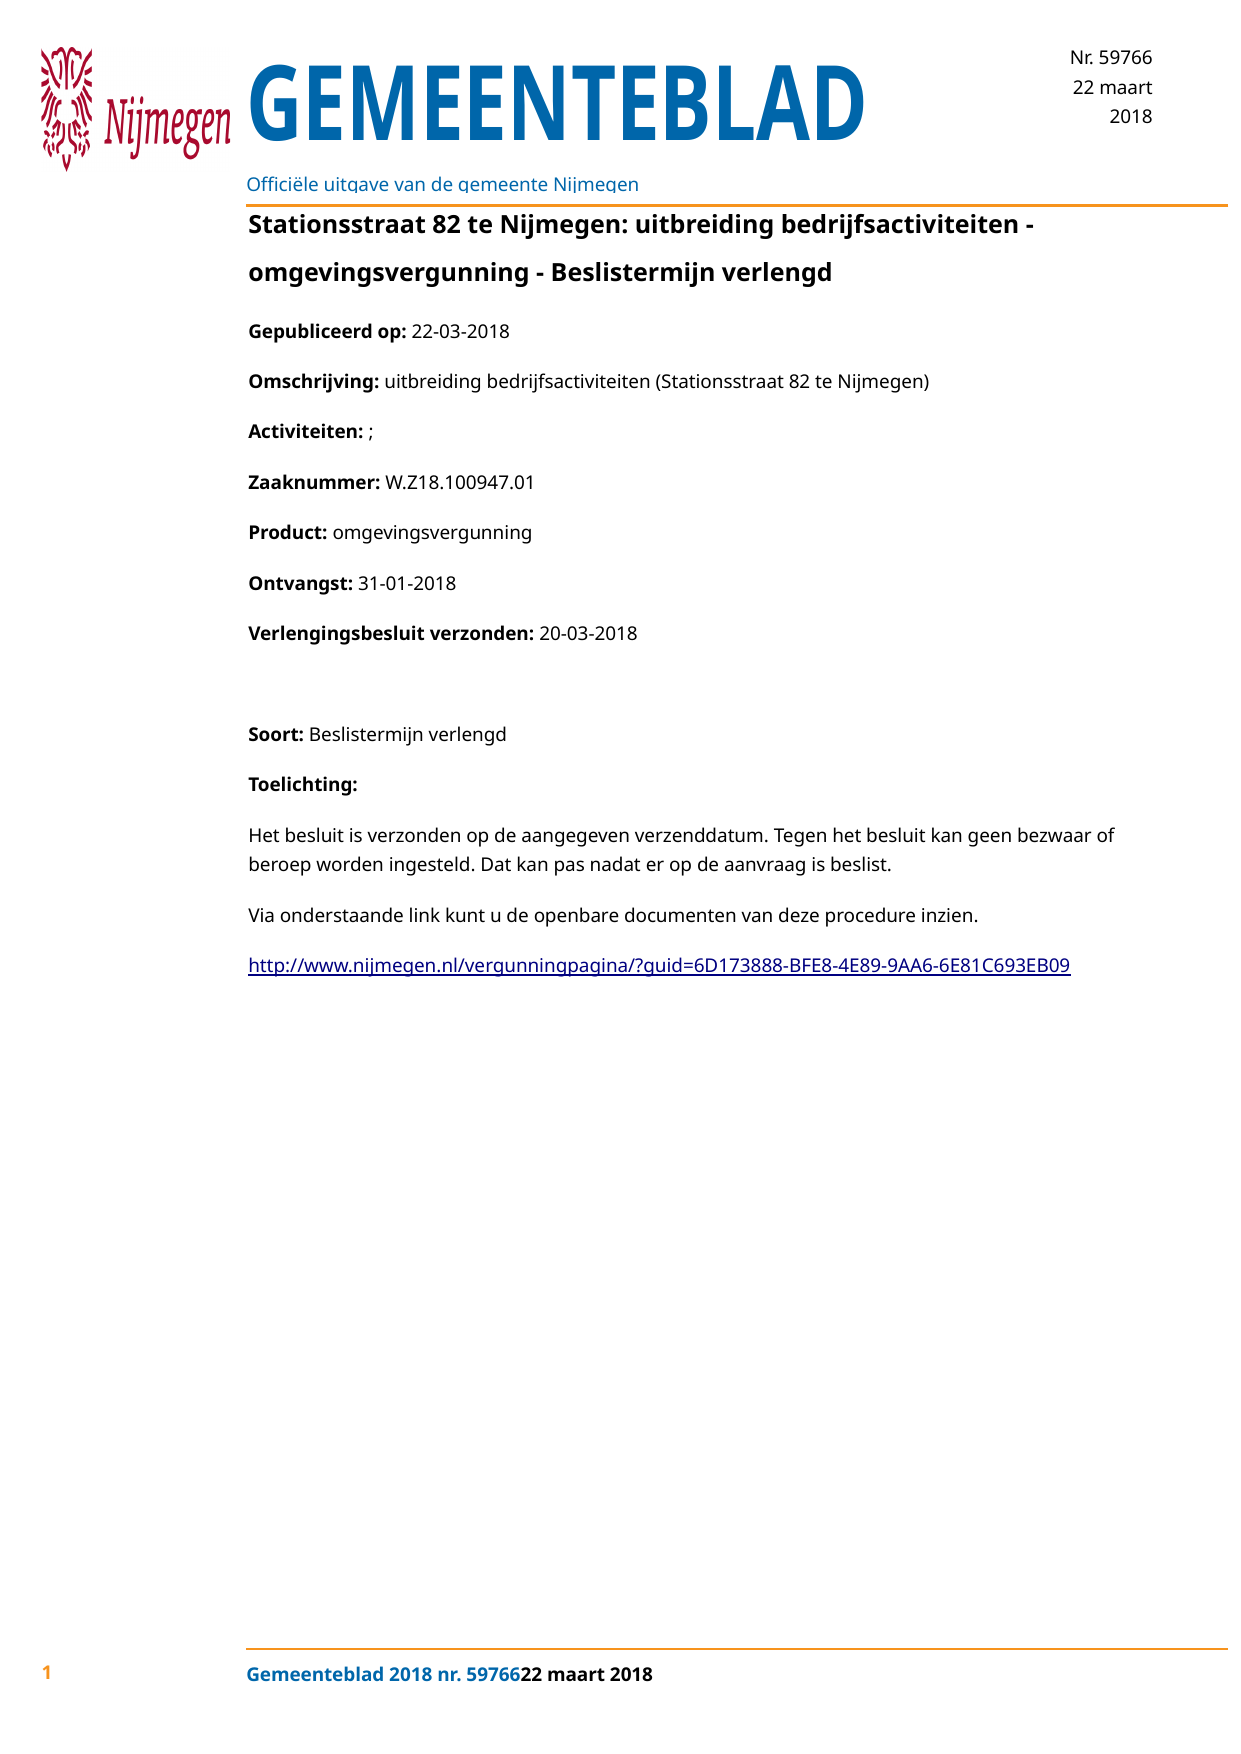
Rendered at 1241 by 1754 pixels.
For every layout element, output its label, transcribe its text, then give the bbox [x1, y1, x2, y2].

text Omschrijving: uitbreiding bedrijfsactiviteiten (Stationsstraat 82 te Nijmegen) [248, 368, 1152, 394]
text Soort: Beslistermijn verlengd [248, 721, 1152, 747]
text Zaaknummer: W.Z18.100947.01 [248, 469, 1152, 495]
text Toelichting: [248, 772, 1152, 797]
text Activiteiten: ; [248, 419, 1152, 444]
text Stationsstraat 82 te Nijmegen: uitbreiding bedrijfsactiviteiten - omgevingsvergunning - Beslistermijn verlengd [248, 207, 1152, 288]
picture [41, 47, 231, 172]
text Via onderstaande link kunt u de openbare documenten van deze procedure inzien. [248, 902, 1152, 928]
text Ontvangst: 31-01-2018 [248, 570, 1152, 596]
text Product: omgevingsvergunning [248, 519, 1152, 545]
text Gepubliceerd op: 22-03-2018 [248, 318, 1152, 344]
text Het besluit is verzonden op de aangegeven verzenddatum. Tegen het besluit kan geen bezwaar of beroep worden ingesteld. Dat kan pas nadat er op de aanvraag is beslist. [248, 822, 1152, 877]
text http://www.nijmegen.nl/vergunningpagina/?guid=6D173888-BFE8-4E89-9AA6-6E81C693EB09 [248, 952, 1152, 978]
text Verlengingsbesluit verzonden: 20-03-2018 [248, 620, 1152, 646]
